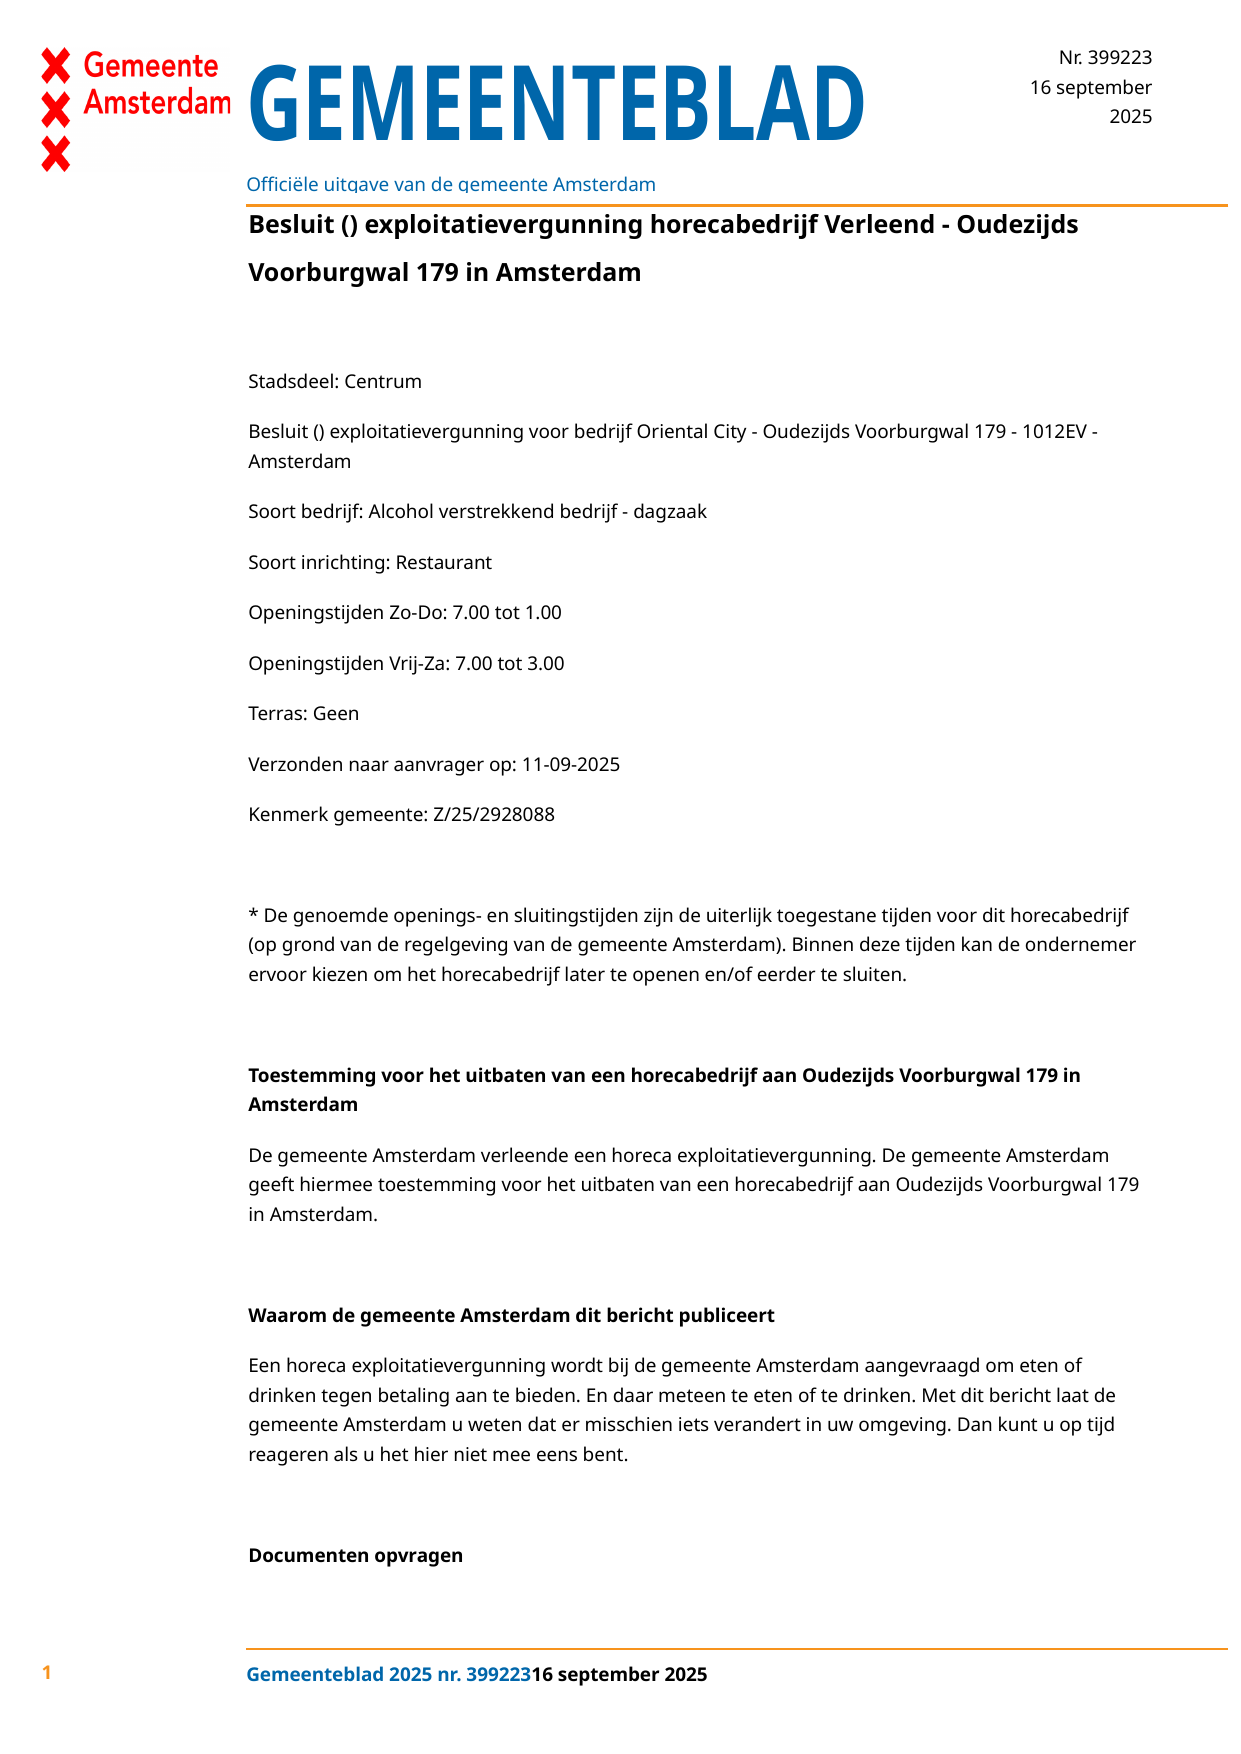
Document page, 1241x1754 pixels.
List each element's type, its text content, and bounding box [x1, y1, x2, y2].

text Documenten opvragen [248, 1542, 1152, 1568]
text Soort bedrijf: Alcohol verstrekkend bedrijf - dagzaak [248, 499, 1152, 524]
text De gemeente Amsterdam verleende een horeca exploitatievergunning. De gemeente Amsterdam geeft hiermee toestemming voor het uitbaten van een horecabedrijf aan Oudezijds Voorburgwal 179 in Amsterdam. [248, 1142, 1152, 1227]
text Besluit () exploitatievergunning horecabedrijf Verleend - Oudezijds Voorburgwal 179 in Amsterdam [248, 207, 1152, 288]
text Besluit () exploitatievergunning voor bedrijf Oriental City - Oudezijds Voorburgwal 179 - 1012EV - Amsterdam [248, 419, 1152, 474]
picture [41, 47, 231, 172]
text Openingstijden Zo-Do: 7.00 tot 1.00 [248, 599, 1152, 625]
text Terras: Geen [248, 700, 1152, 726]
text Openingstijden Vrij-Za: 7.00 tot 3.00 [248, 650, 1152, 676]
text Waarom de gemeente Amsterdam dit bericht publiceert [248, 1302, 1152, 1328]
text Een horeca exploitatievergunning wordt bij de gemeente Amsterdam aangevraagd om eten of drinken tegen betaling aan te bieden. En daar meteen te eten of te drinken. Met dit bericht laat de gemeente Amsterdam u weten dat er misschien iets verandert in uw omgeving. Dan kunt u op tijd reageren als u het hier niet mee eens bent. [248, 1352, 1152, 1467]
text Kenmerk gemeente: Z/25/2928088 [248, 801, 1152, 827]
text Stadsdeel: Centrum [248, 368, 1152, 394]
text Soort inrichting: Restaurant [248, 549, 1152, 575]
text Toestemming voor het uitbaten van een horecabedrijf aan Oudezijds Voorburgwal 179 in Amsterdam [248, 1062, 1152, 1117]
text * De genoemde openings- en sluitingstijden zijn de uiterlijk toegestane tijden voor dit horecabedrijf (op grond van de regelgeving van de gemeente Amsterdam). Binnen deze tijden kan de ondernemer ervoor kiezen om het horecabedrijf later te openen en/of eerder te sluiten. [248, 902, 1152, 987]
text Verzonden naar aanvrager op: 11-09-2025 [248, 751, 1152, 777]
